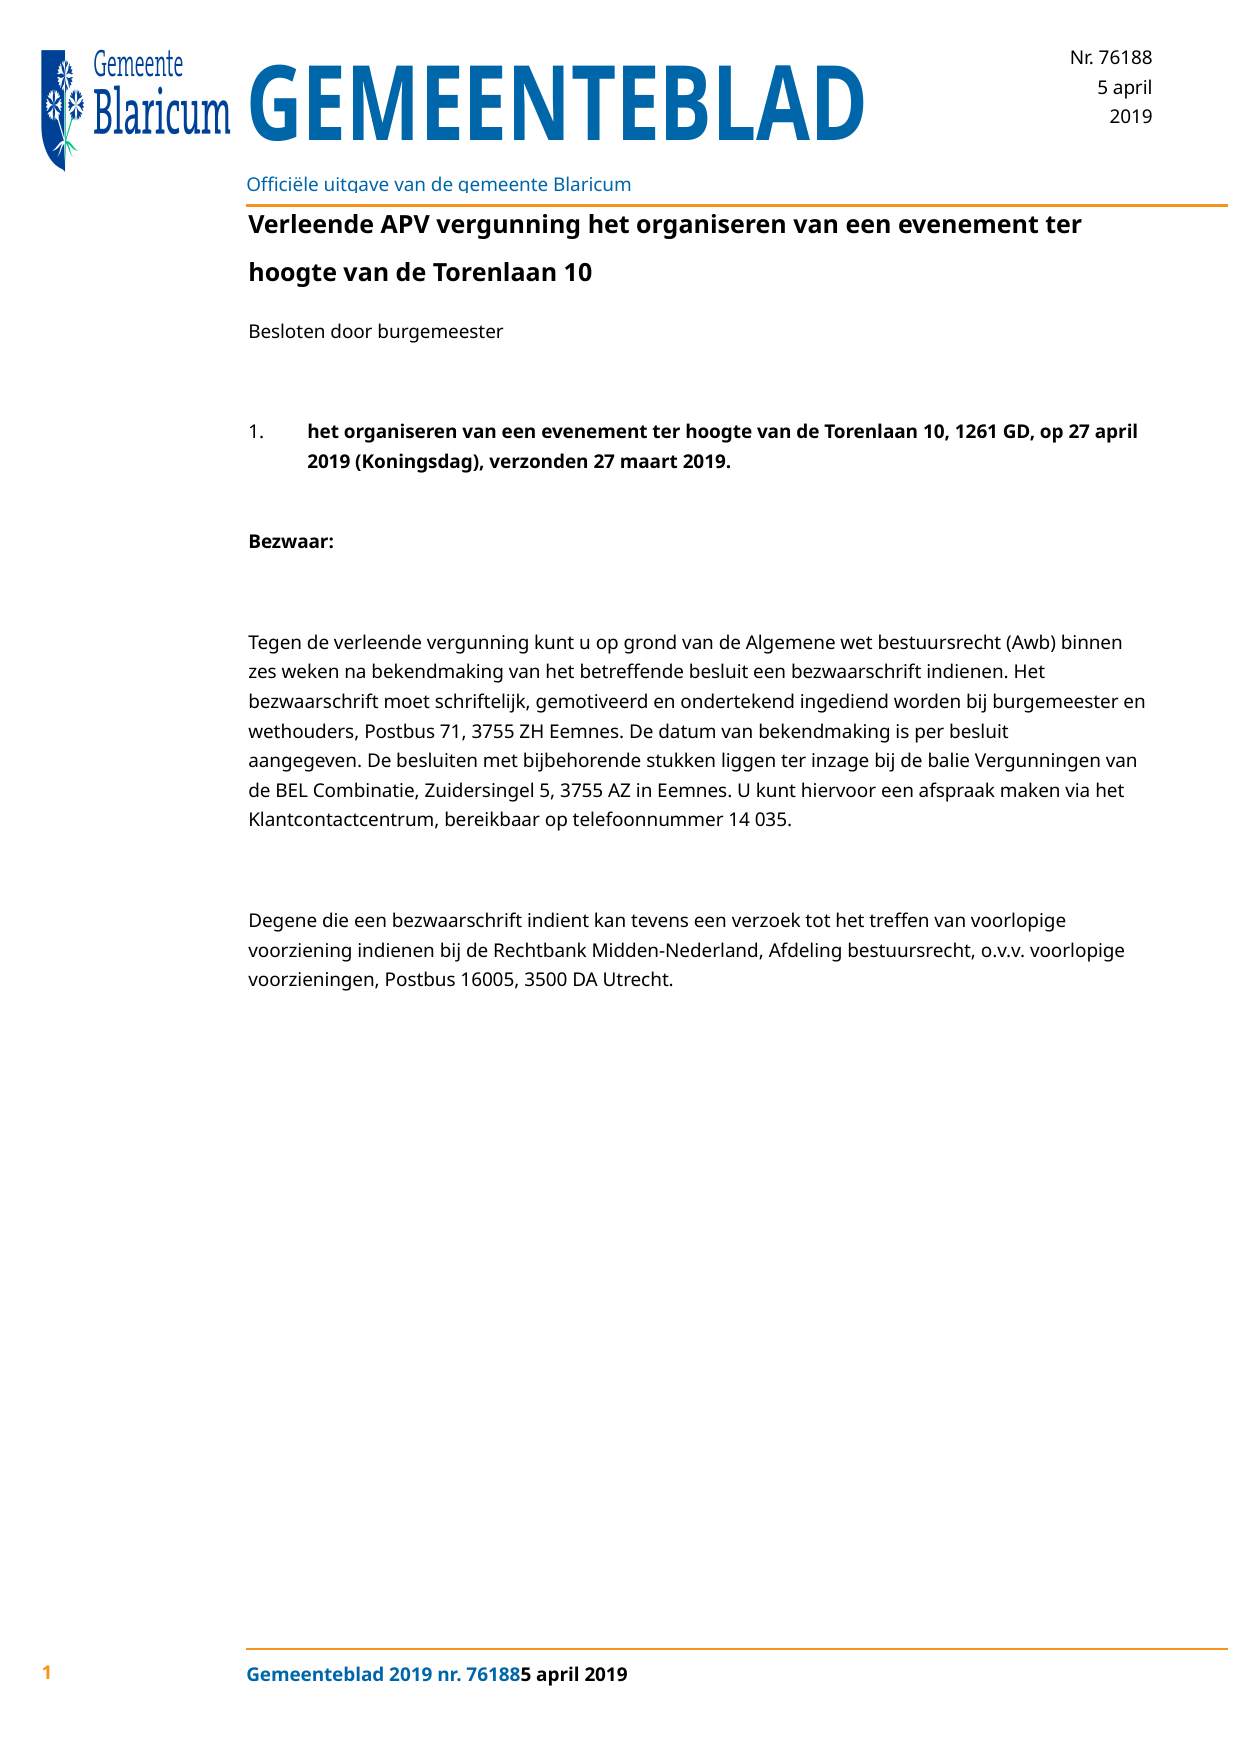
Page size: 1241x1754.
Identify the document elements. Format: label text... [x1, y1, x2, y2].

text Bezwaar: [248, 528, 1152, 554]
text Besloten door burgemeester [248, 318, 1152, 344]
text Verleende APV vergunning het organiseren van een evenement ter hoogte van de Torenlaan 10 [248, 207, 1152, 288]
text Degene die een bezwaarschrift indient kan tevens een verzoek tot het treffen van voorlopige voorziening indienen bij de Rechtbank Midden-Nederland, Afdeling bestuursrecht, o.v.v. voorlopige voorzieningen, Postbus 16005, 3500 DA Utrecht. [248, 907, 1152, 992]
list het organiseren van een evenement ter hoogte van de Torenlaan 10, 1261 GD, op 27 april 2019 (Koningsdag), verzonden 27 maart 2019. [248, 419, 1152, 474]
text Tegen de verleende vergunning kunt u op grond van de Algemene wet bestuursrecht (Awb) binnen zes weken na bekendmaking van het betreffende besluit een bezwaarschrift indienen. Het bezwaarschrift moet schriftelijk, gemotiveerd en ondertekend ingediend worden bij burgemeester en wethouders, Postbus 71, 3755 ZH Eemnes. De datum van bekendmaking is per besluit aangegeven. De besluiten met bijbehorende stukken liggen ter inzage bij de balie Vergunningen van de BEL Combinatie, Zuidersingel 5, 3755 AZ in Eemnes. U kunt hiervoor een afspraak maken via het Klantcontactcentrum, bereikbaar op telefoonnummer 14 035. [248, 629, 1152, 832]
picture [41, 47, 231, 172]
